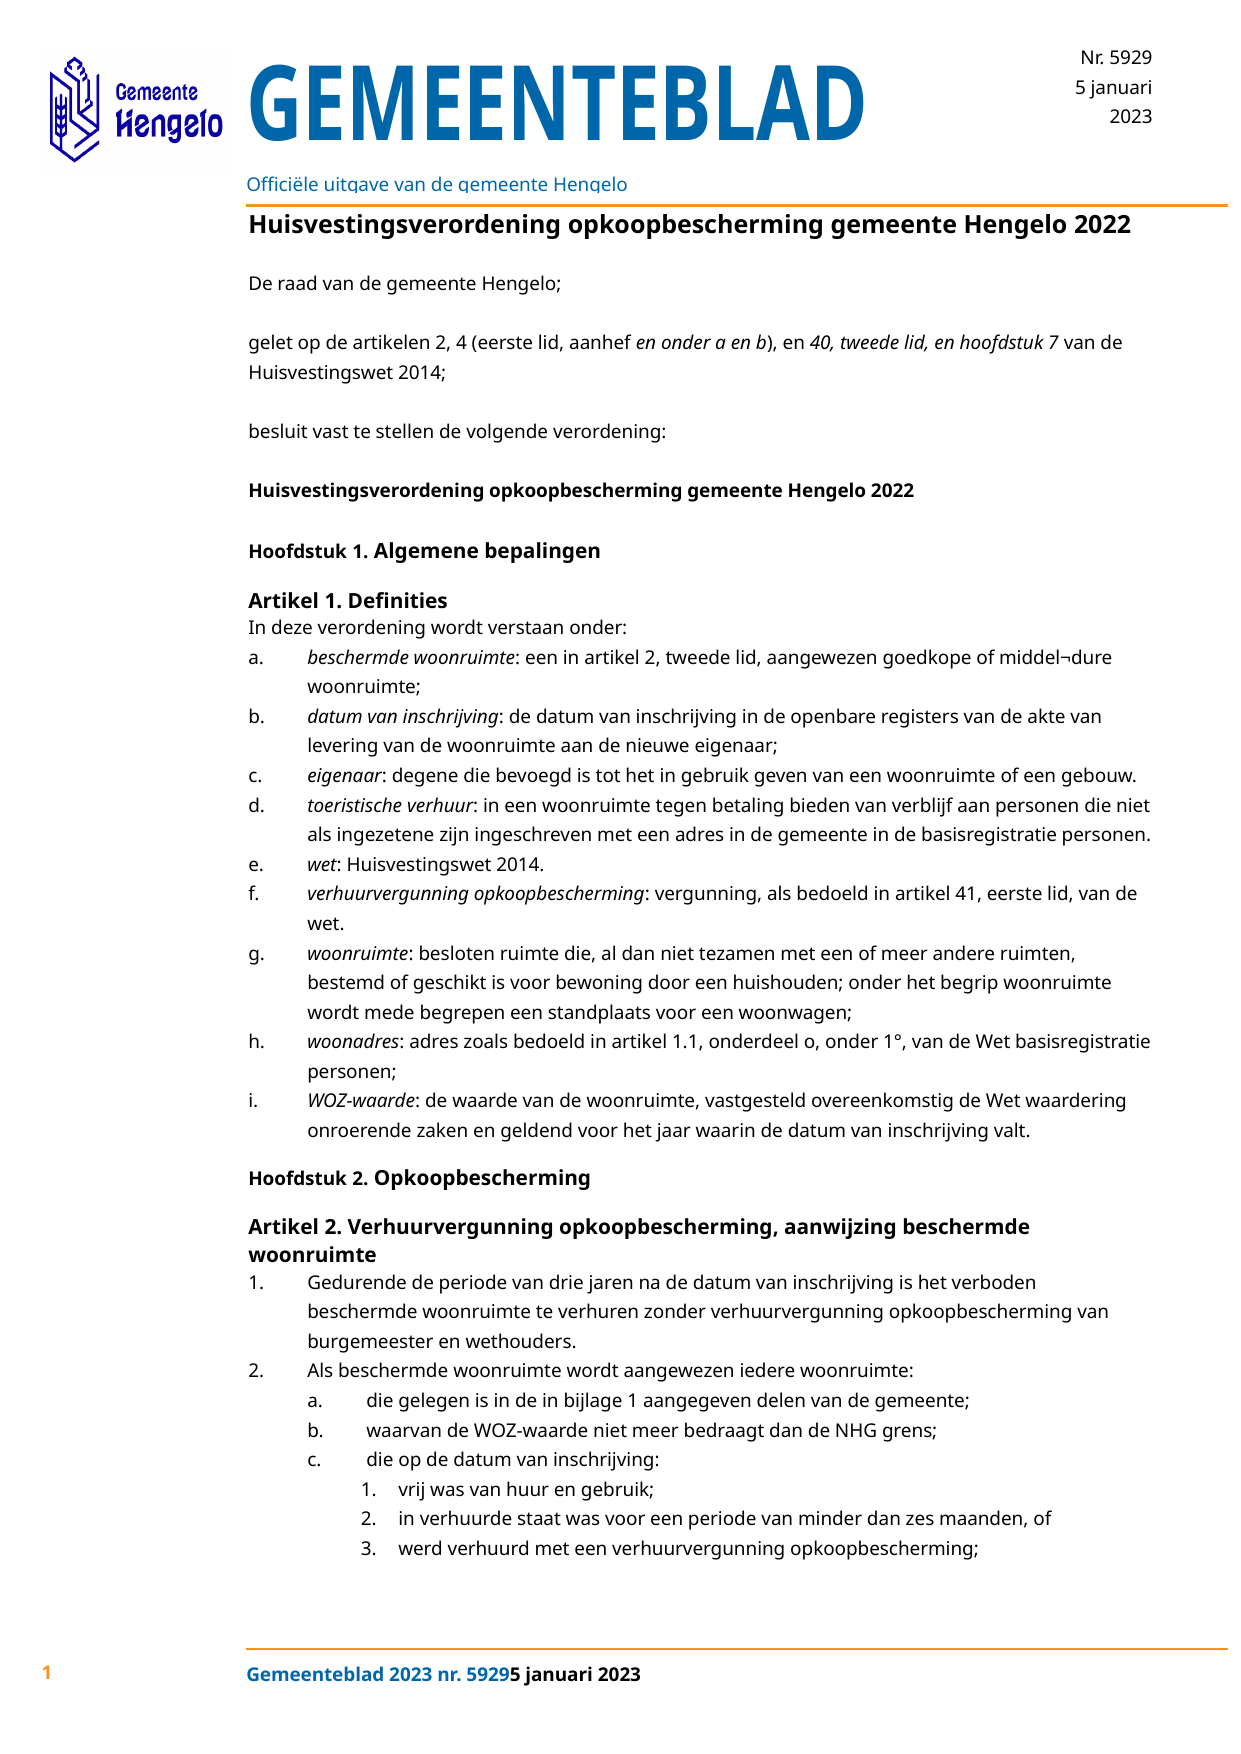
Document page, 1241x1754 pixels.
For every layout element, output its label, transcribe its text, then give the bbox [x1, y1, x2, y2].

list eigenaar: degene die bevoegd is tot het in gebruik geven van een woonruimte of een gebouw. [248, 762, 1152, 788]
list toeristische verhuur: in een woonruimte tegen betaling bieden van verblijf aan personen die niet als ingezetene zijn ingeschreven met een adres in de gemeente in de basisregistratie personen. [248, 792, 1152, 847]
picture [41, 47, 231, 172]
text Hoofdstuk 2. Opkoopbescherming [248, 1163, 1152, 1191]
list waarvan de WOZ-waarde niet meer bedraagt dan de NHG grens; [307, 1417, 1152, 1443]
text gelet op de artikelen 2, 4 (eerste lid, aanhef en onder a en b), en 40, tweede lid, en hoofdstuk 7 van de Huisvestingswet 2014; [248, 329, 1152, 385]
list werd verhuurd met een verhuurvergunning opkoopbescherming; [361, 1535, 1152, 1561]
list in verhuurde staat was voor een periode van minder dan zes maanden, of [361, 1506, 1152, 1531]
text Huisvestingsverordening opkoopbescherming gemeente Hengelo 2022 [248, 477, 1152, 503]
text Hoofdstuk 1. Algemene bepalingen [248, 537, 1152, 565]
text besluit vast te stellen de volgende verordening: [248, 418, 1152, 444]
list beschermde woonruimte: een in artikel 2, tweede lid, aangewezen goedkope of middel¬dure woonruimte; [248, 644, 1152, 699]
text Artikel 2. Verhuurvergunning opkoopbescherming, aanwijzing beschermde woonruimte [248, 1212, 1152, 1269]
list wet: Huisvestingswet 2014. [248, 851, 1152, 877]
list WOZ-waarde: de waarde van de woonruimte, vastgesteld overeenkomstig de Wet waardering onroerende zaken en geldend voor het jaar waarin de datum van inschrijving valt. [248, 1088, 1152, 1143]
list Als beschermde woonruimte wordt aangewezen iedere woonruimte: [248, 1358, 1152, 1383]
text Artikel 1. Definities [248, 586, 1152, 614]
list die op de datum van inschrijving: [307, 1446, 1152, 1472]
list verhuurvergunning opkoopbescherming: vergunning, als bedoeld in artikel 41, eerste lid, van de wet. [248, 881, 1152, 936]
text Huisvestingsverordening opkoopbescherming gemeente Hengelo 2022 [248, 207, 1152, 241]
list vrij was van huur en gebruik; [361, 1476, 1152, 1502]
list woonruimte: besloten ruimte die, al dan niet tezamen met een of meer andere ruimten, bestemd of geschikt is voor bewoning door een huishouden; onder het begrip woonruimte wordt mede begrepen een standplaats voor een woonwagen; [248, 940, 1152, 1024]
list Gedurende de periode van drie jaren na de datum van inschrijving is het verboden beschermde woonruimte te verhuren zonder verhuurvergunning opkoopbescherming van burgemeester en wethouders. [248, 1269, 1152, 1354]
list datum van inschrijving: de datum van inschrijving in de openbare registers van de akte van levering van de woonruimte aan de nieuwe eigenaar; [248, 703, 1152, 758]
text De raad van de gemeente Hengelo; [248, 270, 1152, 296]
list die gelegen is in de in bijlage 1 aangegeven delen van de gemeente; [307, 1387, 1152, 1413]
text In deze verordening wordt verstaan onder: [248, 614, 1152, 640]
list woonadres: adres zoals bedoeld in artikel 1.1, onderdeel o, onder 1°, van de Wet basisregistratie personen; [248, 1028, 1152, 1084]
